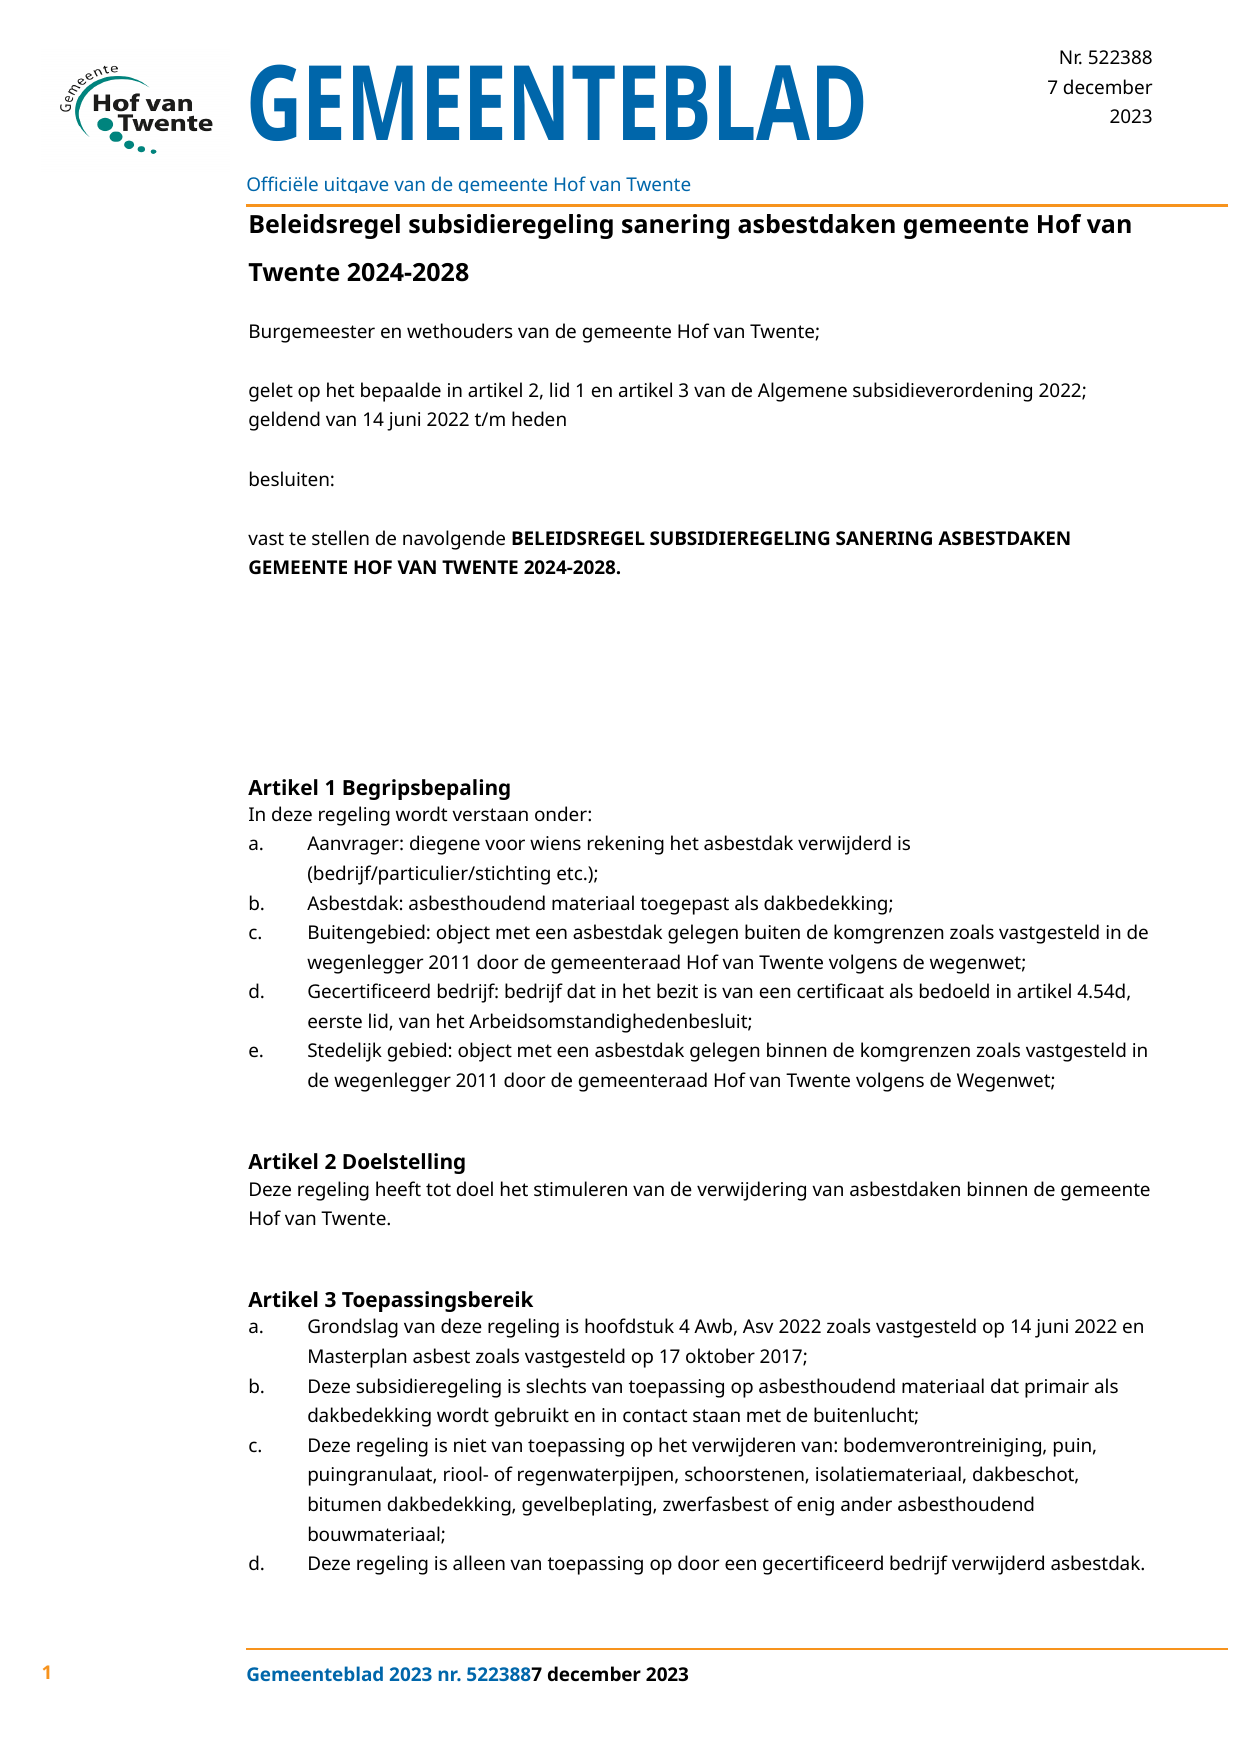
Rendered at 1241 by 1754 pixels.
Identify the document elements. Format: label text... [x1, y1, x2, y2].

text Burgemeester en wethouders van de gemeente Hof van Twente; [248, 318, 1152, 344]
text besluiten: [248, 466, 1152, 492]
text Artikel 2 Doelstelling [248, 1147, 1152, 1176]
text gelet op het bepaalde in artikel 2, lid 1 en artikel 3 van de Algemene subsidieverordening 2022; geldend van 14 juni 2022 t/m heden [248, 377, 1152, 432]
list Buitengebied: object met een asbestdak gelegen buiten de komgrenzen zoals vastgesteld in de wegenlegger 2011 door de gemeenteraad Hof van Twente volgens de wegenwet; [248, 919, 1152, 975]
text Beleidsregel subsidieregeling sanering asbestdaken gemeente Hof van Twente 2024-2028 [248, 207, 1152, 288]
list Deze regeling is niet van toepassing op het verwijderen van: bodemverontreiniging, puin, puingranulaat, riool- of regenwaterpijpen, schoorstenen, isolatiemateriaal, dakbeschot, bitumen dakbedekking, gevelbeplating, zwerfasbest of enig ander asbesthoudend bouwmateriaal; [248, 1432, 1152, 1547]
text In deze regeling wordt verstaan onder: [248, 801, 1152, 827]
text Artikel 1 Begripsbepaling [248, 773, 1152, 801]
picture [41, 47, 231, 172]
list Deze subsidieregeling is slechts van toepassing op asbesthoudend materiaal dat primair als dakbedekking wordt gebruikt en in contact staan met de buitenlucht; [248, 1373, 1152, 1428]
list Grondslag van deze regeling is hoofdstuk 4 Awb, Asv 2022 zoals vastgesteld op 14 juni 2022 en Masterplan asbest zoals vastgesteld op 17 oktober 2017; [248, 1314, 1152, 1369]
list Asbestdak: asbesthoudend materiaal toegepast als dakbedekking; [248, 890, 1152, 916]
text Deze regeling heeft tot doel het stimuleren van de verwijdering van asbestdaken binnen de gemeente Hof van Twente. [248, 1176, 1152, 1231]
list Deze regeling is alleen van toepassing op door een gecertificeerd bedrijf verwijderd asbestdak. [248, 1550, 1152, 1576]
list Aanvrager: diegene voor wiens rekening het asbestdak verwijderd is (bedrijf/particulier/stichting etc.); [248, 831, 1152, 886]
list Gecertificeerd bedrijf: bedrijf dat in het bezit is van een certificaat als bedoeld in artikel 4.54d, eerste lid, van het Arbeidsomstandighedenbesluit; [248, 978, 1152, 1034]
text vast te stellen de navolgende BELEIDSREGEL SUBSIDIEREGELING SANERING ASBESTDAKEN GEMEENTE HOF VAN TWENTE 2024-2028. [248, 525, 1152, 580]
list Stedelijk gebied: object met een asbestdak gelegen binnen de komgrenzen zoals vastgesteld in de wegenlegger 2011 door de gemeenteraad Hof van Twente volgens de Wegenwet; [248, 1038, 1152, 1093]
text Artikel 3 Toepassingsbereik [248, 1285, 1152, 1314]
